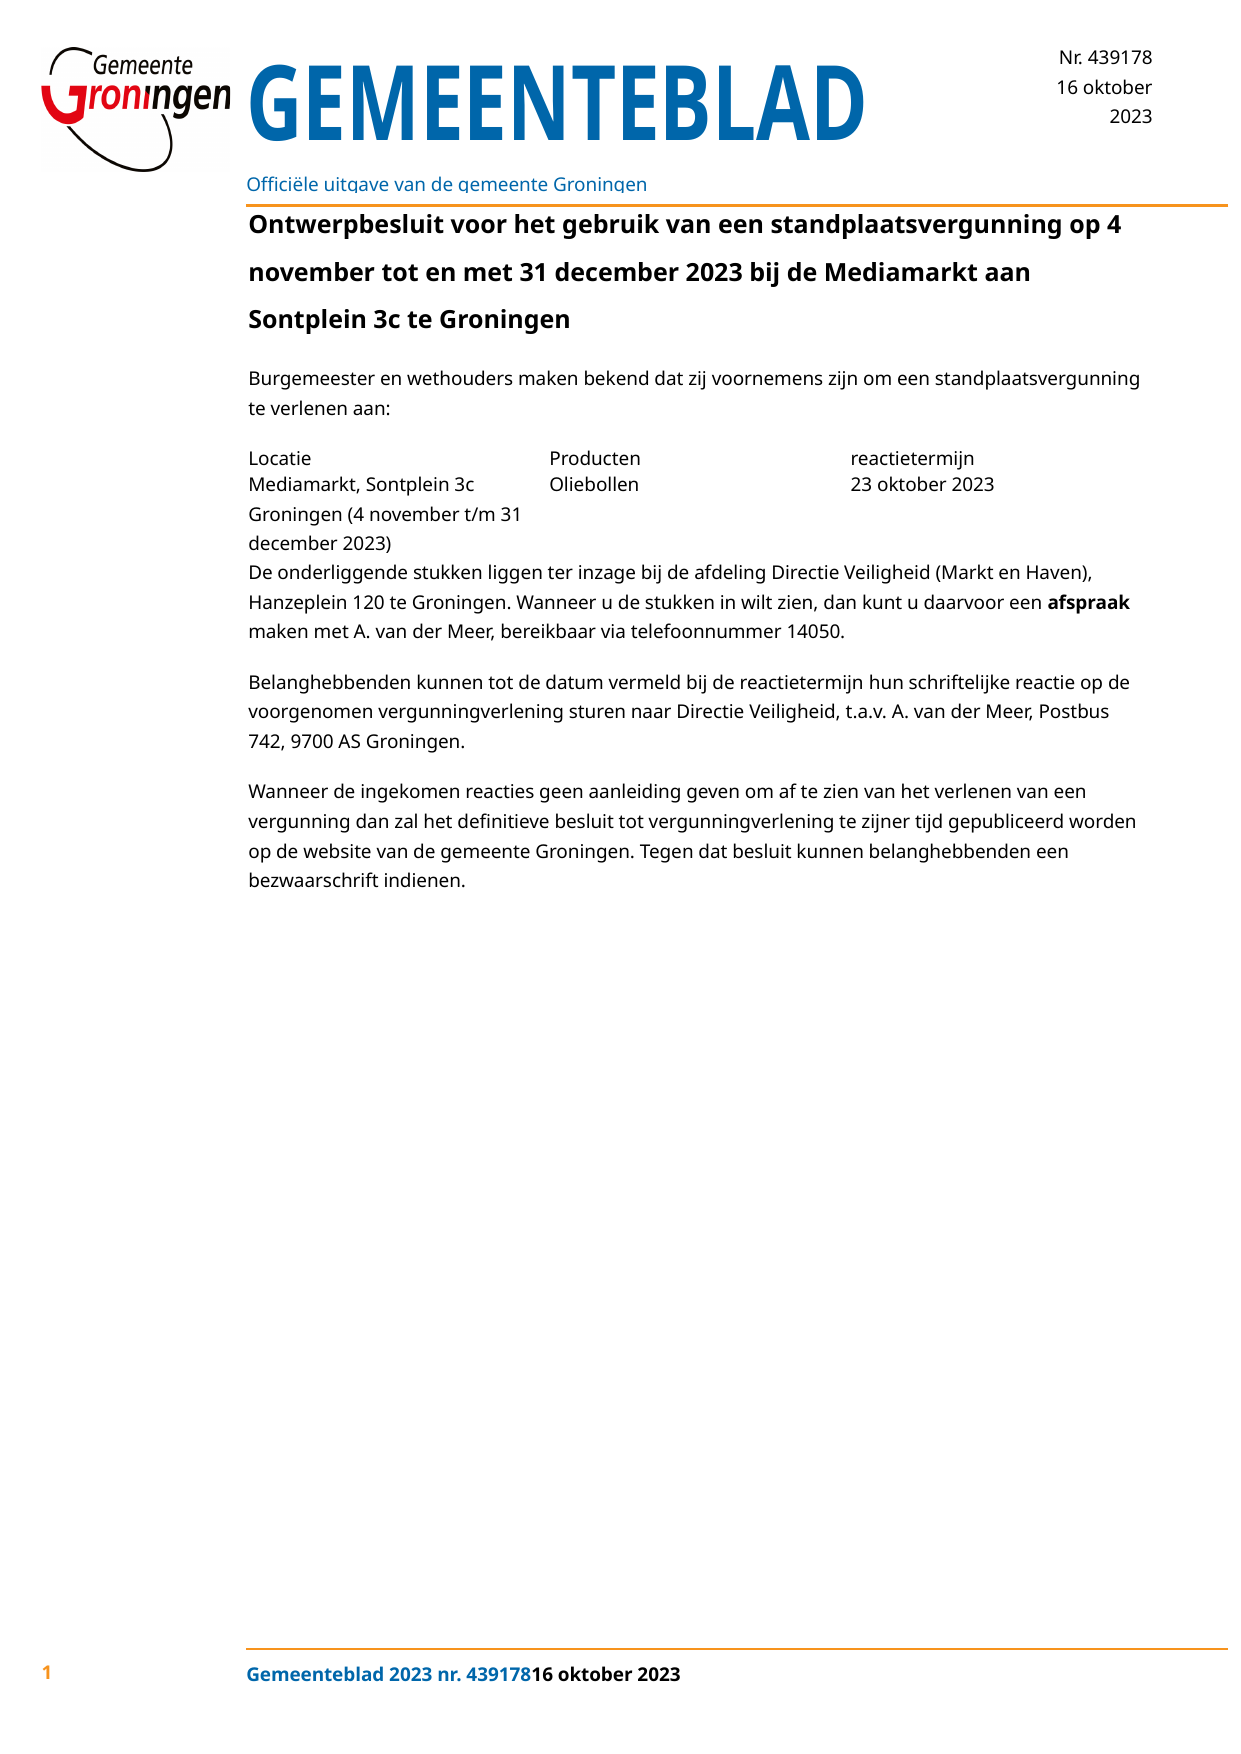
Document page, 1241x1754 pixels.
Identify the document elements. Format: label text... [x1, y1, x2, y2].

text Wanneer de ingekomen reacties geen aanleiding geven om af te zien van het verlenen van een vergunning dan zal het definitieve besluit tot vergunningverlening te zijner tijd gepubliceerd worden op de website van de gemeente Groningen. Tegen dat besluit kunnen belanghebbenden een bezwaarschrift indienen. [248, 779, 1152, 893]
text Belanghebbenden kunnen tot de datum vermeld bij de reactietermijn hun schriftelijke reactie op de voorgenomen vergunningverlening sturen naar Directie Veiligheid, t.a.v. A. van der Meer, Postbus 742, 9700 AS Groningen. [248, 669, 1152, 754]
text Ontwerpbesluit voor het gebruik van een standplaatsvergunning op 4 november tot en met 31 december 2023 bij de Mediamarkt aan Sontplein 3c te Groningen [248, 207, 1152, 336]
picture [41, 47, 231, 172]
table_cell Mediamarkt, Sontplein 3c Groningen (4 november t/m 31 december 2023) [248, 471, 549, 556]
text Burgemeester en wethouders maken bekend dat zij voornemens zijn om een standplaatsvergunning te verlenen aan: [248, 366, 1152, 421]
text De onderliggende stukken liggen ter inzage bij de afdeling Directie Veiligheid (Markt en Haven), Hanzeplein 120 te Groningen. Wanneer u de stukken in wilt zien, dan kunt u daarvoor een afspraak maken met A. van der Meer, bereikbaar via telefoonnummer 14050. [248, 559, 1152, 644]
table_header Locatie [248, 446, 549, 471]
table_cell 23 oktober 2023 [850, 471, 1152, 556]
table_header reactietermijn [850, 446, 1152, 471]
table_header Producten [549, 446, 850, 471]
table_cell Oliebollen [549, 471, 850, 556]
